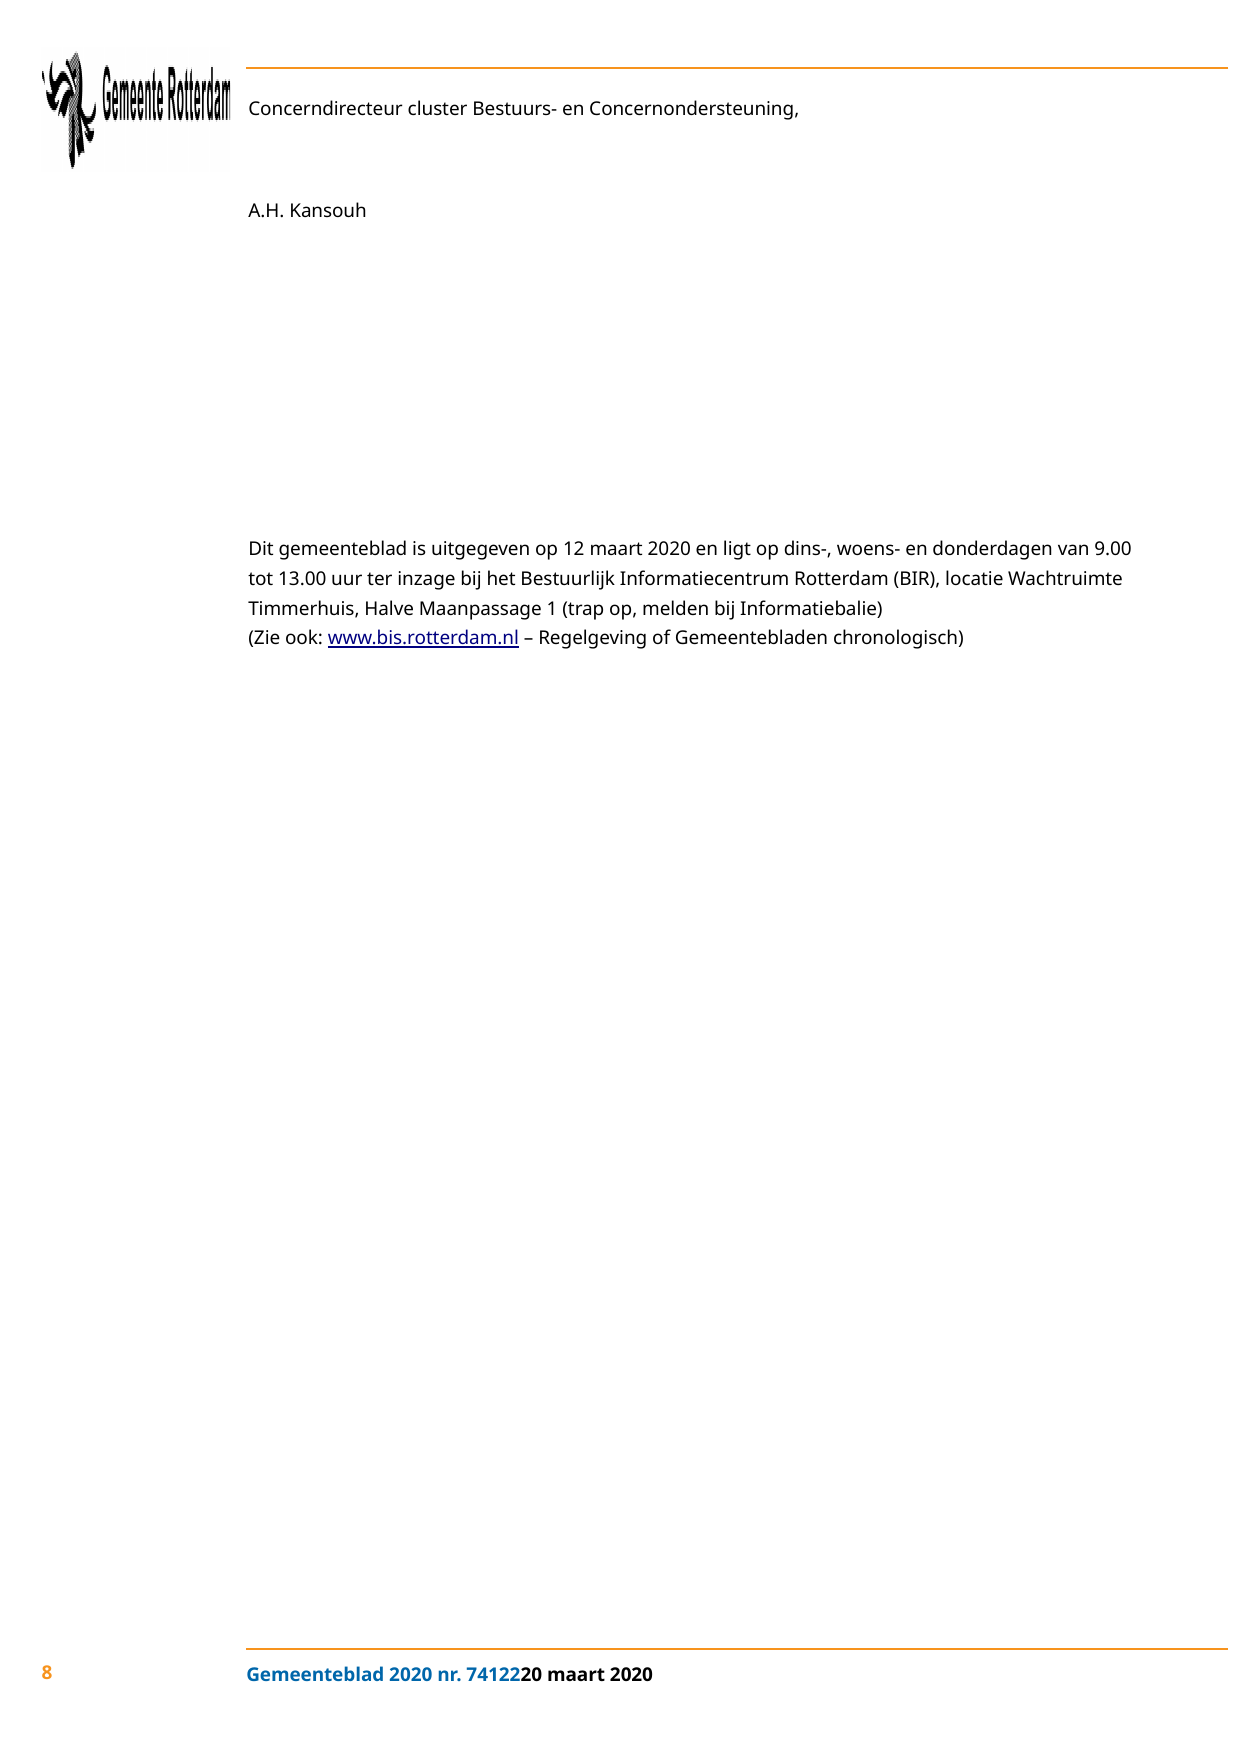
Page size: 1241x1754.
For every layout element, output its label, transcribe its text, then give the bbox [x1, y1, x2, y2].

text Dit gemeenteblad is uitgegeven op 12 maart 2020 en ligt op dins-, woens- en donderdagen van 9.00 tot 13.00 uur ter inzage bij het Bestuurlijk Informatiecentrum Rotterdam (BIR), locatie Wachtruimte Timmerhuis, Halve Maanpassage 1 (trap op, melden bij Informatiebalie) [248, 536, 1152, 621]
text Concerndirecteur cluster Bestuurs- en Concernondersteuning, [248, 95, 1152, 121]
text A.H. Kansouh [248, 198, 1152, 223]
text (Zie ook: www.bis.rotterdam.nl – Regelgeving of Gemeentebladen chronologisch) [248, 624, 1152, 650]
picture [41, 47, 231, 172]
